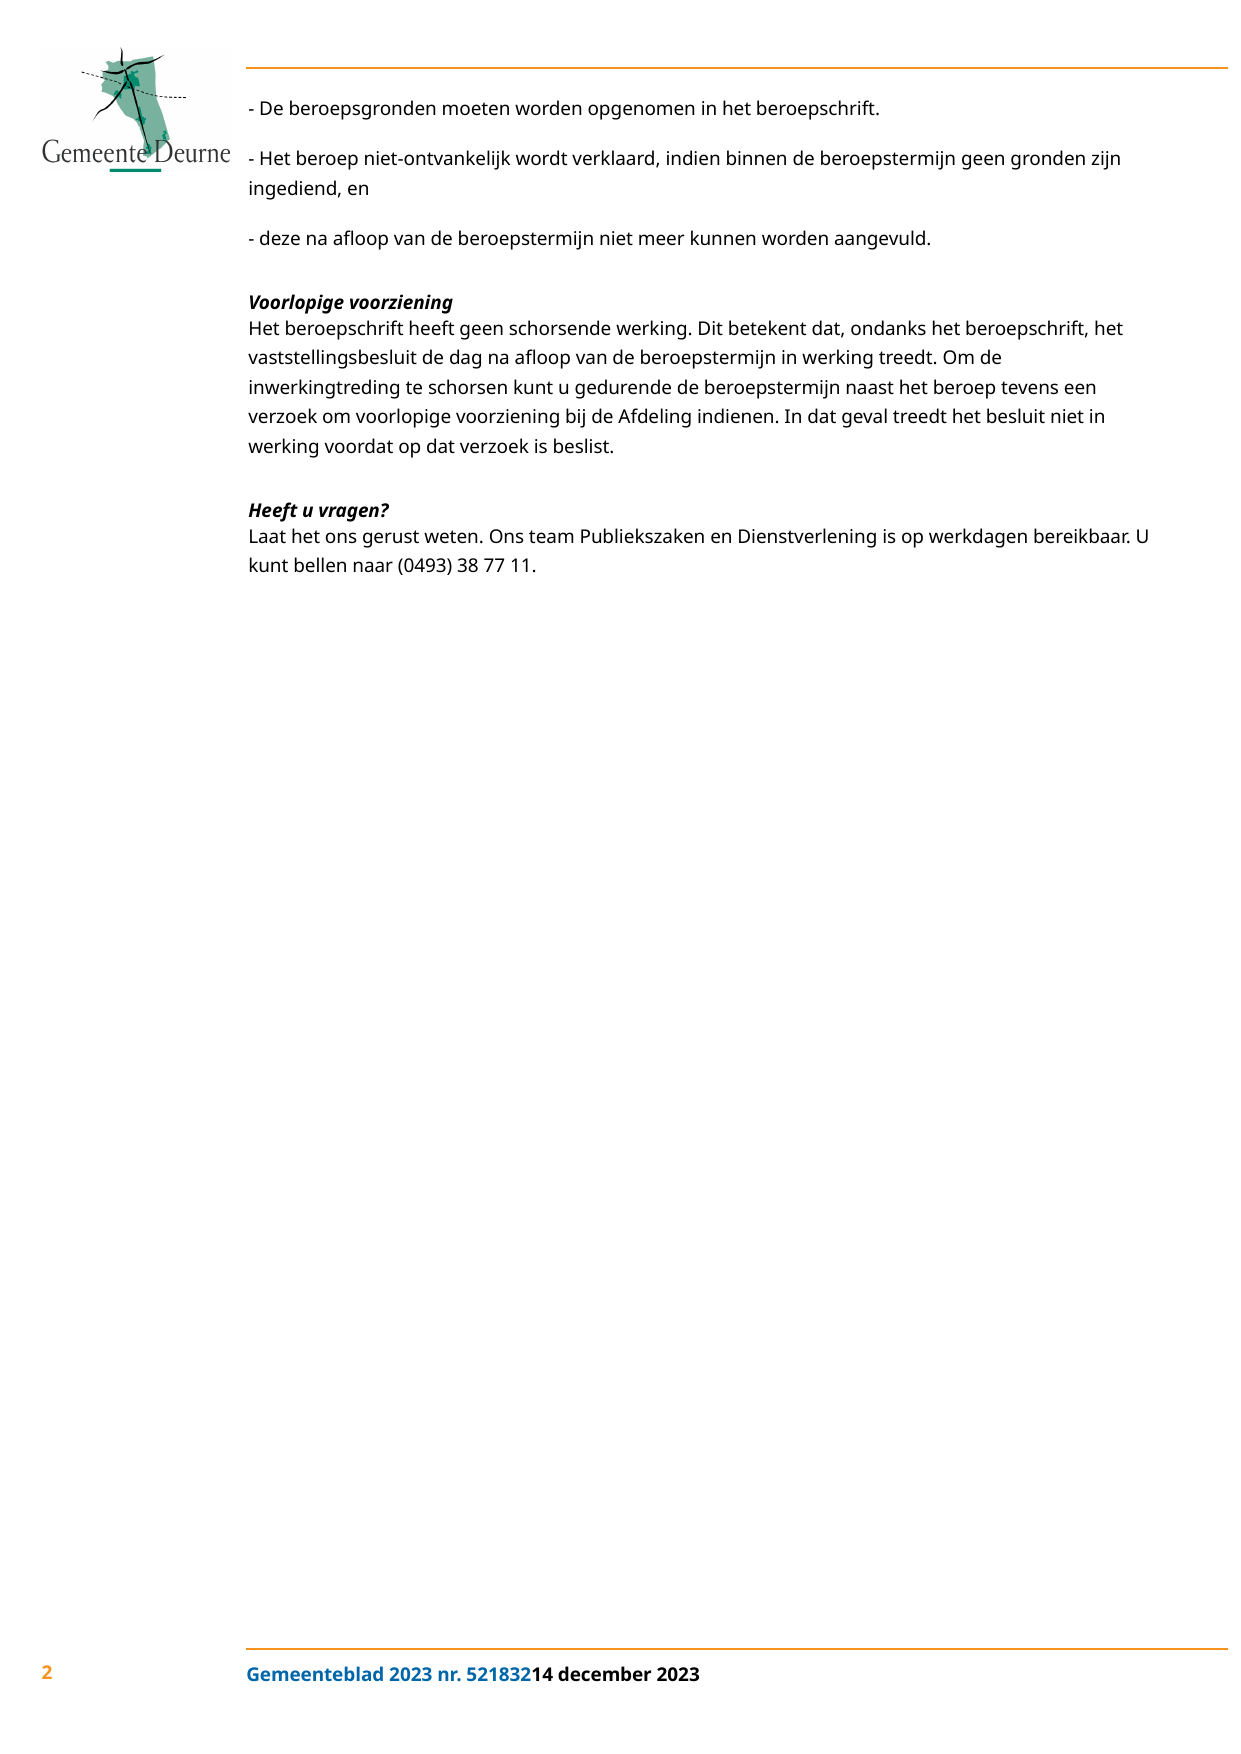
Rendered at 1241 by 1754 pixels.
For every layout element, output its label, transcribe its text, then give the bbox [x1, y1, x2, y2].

text Het beroepschrift heeft geen schorsende werking. Dit betekent dat, ondanks het beroepschrift, het vaststellingsbesluit de dag na afloop van de beroepstermijn in werking treedt. Om de inwerkingtreding te schorsen kunt u gedurende de beroepstermijn naast het beroep tevens een verzoek om voorlopige voorziening bij de Afdeling indienen. In dat geval treedt het besluit niet in werking voordat op dat verzoek is beslist. [248, 315, 1152, 459]
picture [41, 47, 231, 172]
text - Het beroep niet-ontvankelijk wordt verklaard, indien binnen de beroepstermijn geen gronden zijn ingediend, en [248, 145, 1152, 201]
text Voorlopige voorziening [248, 289, 1152, 315]
text - De beroepsgronden moeten worden opgenomen in het beroepschrift. [248, 95, 1152, 121]
text - deze na afloop van de beroepstermijn niet meer kunnen worden aangevuld. [248, 225, 1152, 251]
text Laat het ons gerust weten. Ons team Publiekszaken en Dienstverlening is op werkdagen bereikbaar. U kunt bellen naar (0493) 38 77 11. [248, 523, 1152, 578]
text Heeft u vragen? [248, 497, 1152, 523]
